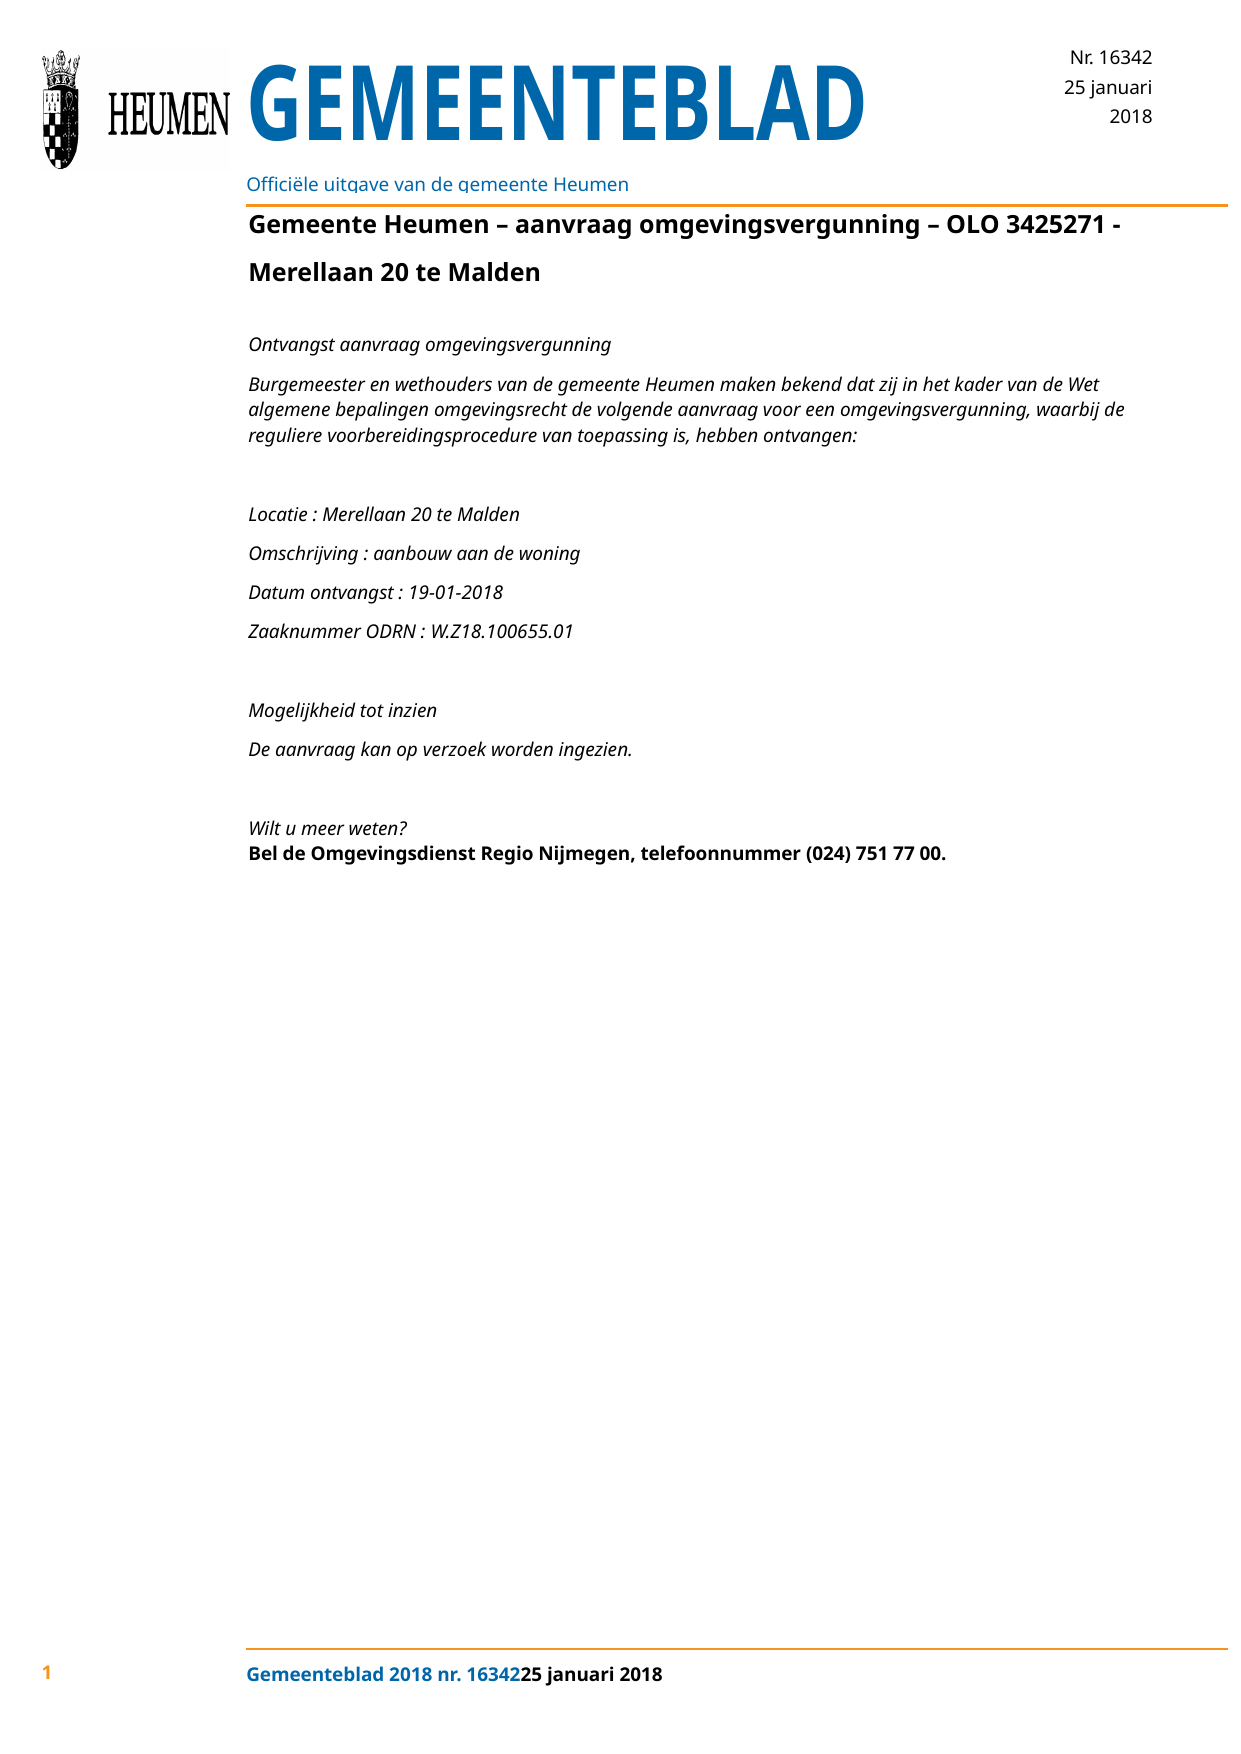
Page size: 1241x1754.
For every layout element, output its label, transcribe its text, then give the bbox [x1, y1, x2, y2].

text Wilt u meer weten? [248, 815, 1152, 841]
text De aanvraag kan op verzoek worden ingezien. [248, 736, 1152, 762]
picture [41, 47, 231, 172]
text Ontvangst aanvraag omgevingsvergunning [248, 331, 1152, 357]
text Datum ontvangst : 19-01-2018 [248, 579, 1152, 605]
text Omschrijving : aanbouw aan de woning [248, 540, 1152, 566]
text Mogelijkheid tot inzien [248, 697, 1152, 723]
text Gemeente Heumen – aanvraag omgevingsvergunning – OLO 3425271 - Merellaan 20 te Malden [248, 207, 1152, 288]
text Locatie : Merellaan 20 te Malden [248, 501, 1152, 526]
text Zaaknummer ODRN : W.Z18.100655.01 [248, 618, 1152, 644]
text Burgemeester en wethouders van de gemeente Heumen maken bekend dat zij in het kader van de Wet algemene bepalingen omgevingsrecht de volgende aanvraag voor een omgevingsvergunning, waarbij de reguliere voorbereidingsprocedure van toepassing is, hebben ontvangen: [248, 371, 1152, 448]
text Bel de Omgevingsdienst Regio Nijmegen, telefoonnummer (024) 751 77 00. [248, 841, 1152, 866]
